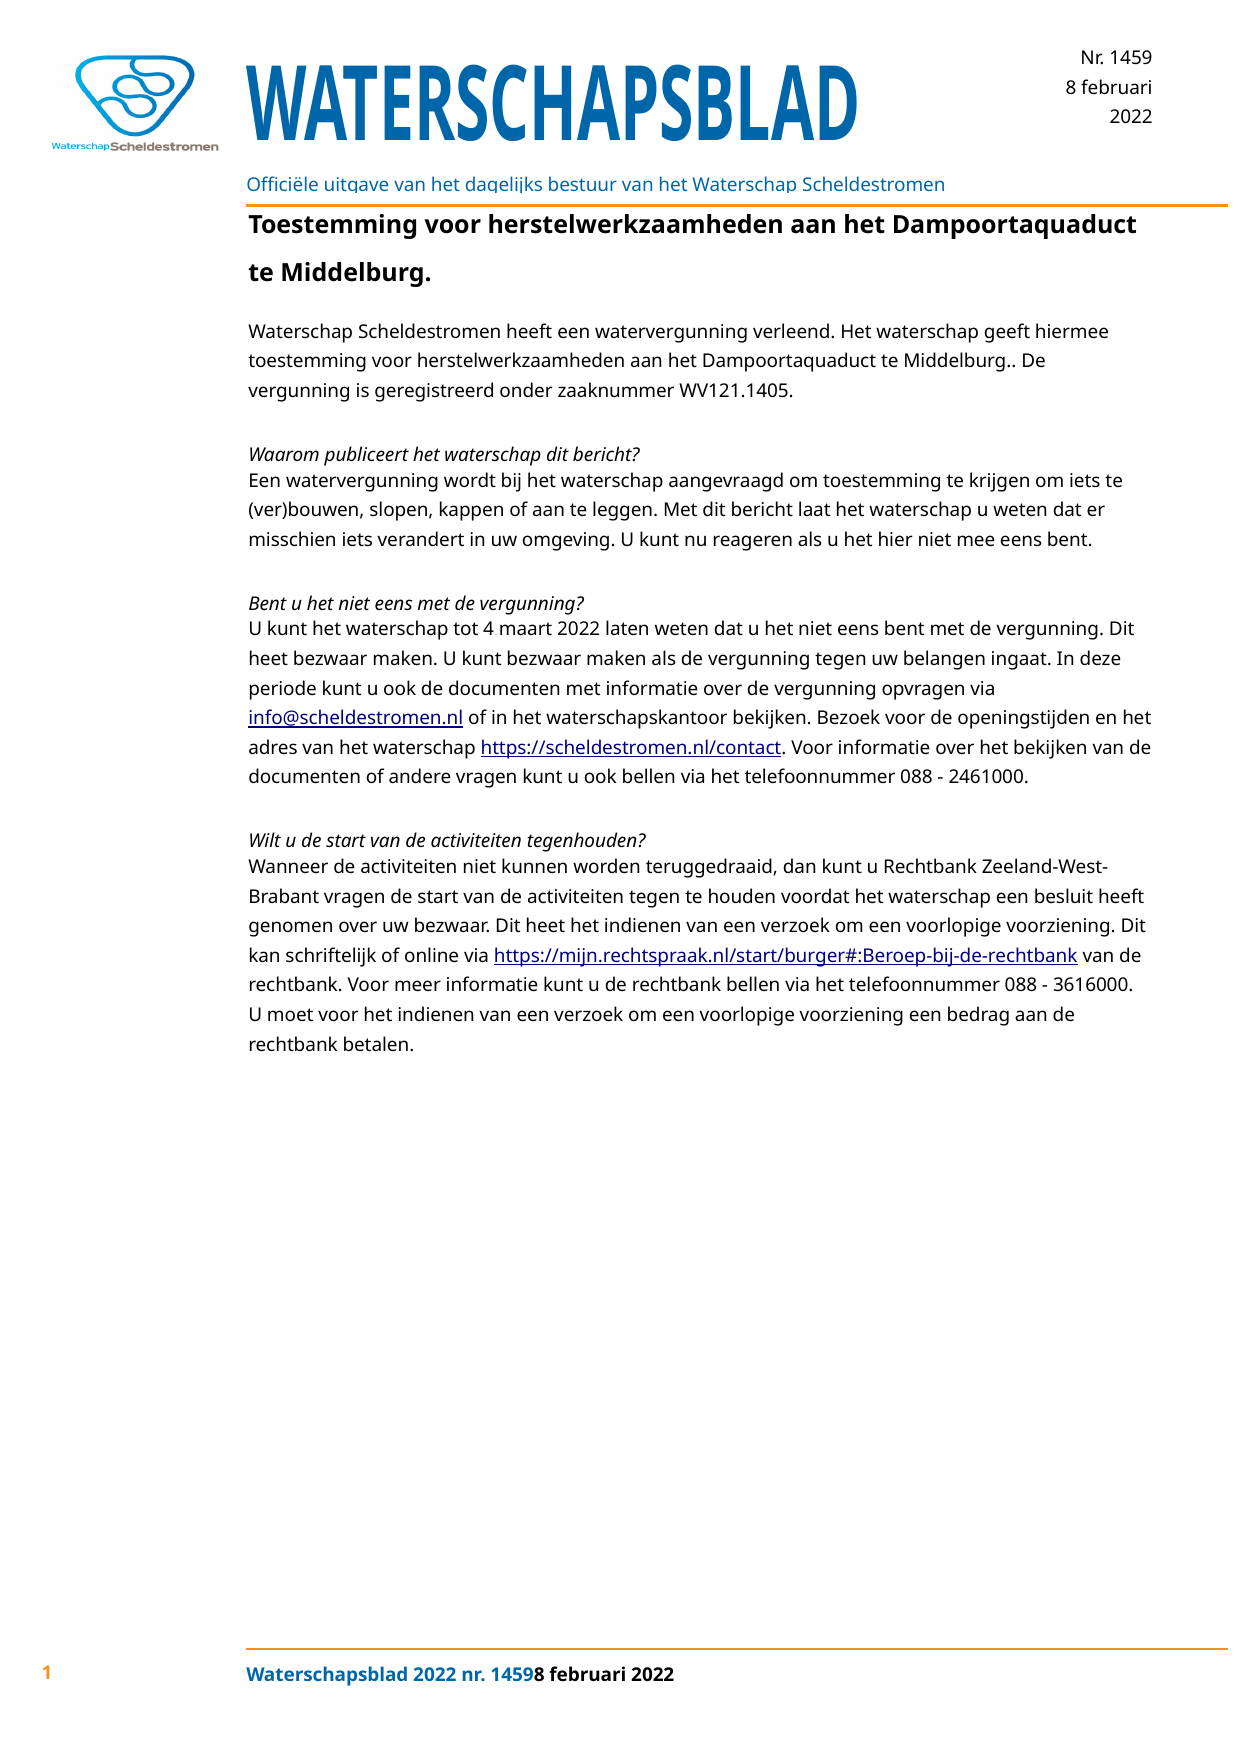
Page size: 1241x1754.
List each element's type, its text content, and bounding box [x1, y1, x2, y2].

text Wanneer de activiteiten niet kunnen worden teruggedraaid, dan kunt u Rechtbank Zeeland-West-Brabant vragen de start van de activiteiten tegen te houden voordat het waterschap een besluit heeft genomen over uw bezwaar. Dit heet het indienen van een verzoek om een voorlopige voorziening. Dit kan schriftelijk of online via https://mijn.rechtspraak.nl/start/burger#:Beroep-bij-de-rechtbank van de rechtbank. Voor meer informatie kunt u de rechtbank bellen via het telefoonnummer 088 - 3616000. U moet voor het indienen van een verzoek om een voorlopige voorziening een bedrag aan de rechtbank betalen. [248, 853, 1152, 1056]
text Toestemming voor herstelwerkzaamheden aan het Dampoortaquaduct te Middelburg. [248, 207, 1152, 288]
picture [41, 47, 231, 172]
text Wilt u de start van de activiteiten tegenhouden? [248, 827, 1152, 853]
text Bent u het niet eens met de vergunning? [248, 590, 1152, 616]
text Een watervergunning wordt bij het waterschap aangevraagd om toestemming te krijgen om iets te (ver)bouwen, slopen, kappen of aan te leggen. Met dit bericht laat het waterschap u weten dat er misschien iets verandert in uw omgeving. U kunt nu reageren als u het hier niet mee eens bent. [248, 467, 1152, 552]
text Waarom publiceert het waterschap dit bericht? [248, 441, 1152, 467]
text Waterschap Scheldestromen heeft een watervergunning verleend. Het waterschap geeft hiermee toestemming voor herstelwerkzaamheden aan het Dampoortaquaduct te Middelburg.. De vergunning is geregistreerd onder zaaknummer WV121.1405. [248, 318, 1152, 403]
text U kunt het waterschap tot 4 maart 2022 laten weten dat u het niet eens bent met de vergunning. Dit heet bezwaar maken. U kunt bezwaar maken als de vergunning tegen uw belangen ingaat. In deze periode kunt u ook de documenten met informatie over de vergunning opvragen via info@scheldestromen.nl of in het waterschapskantoor bekijken. Bezoek voor de openingstijden en het adres van het waterschap https://scheldestromen.nl/contact. Voor informatie over het bekijken van de documenten of andere vragen kunt u ook bellen via het telefoonnummer 088 - 2461000. [248, 616, 1152, 789]
